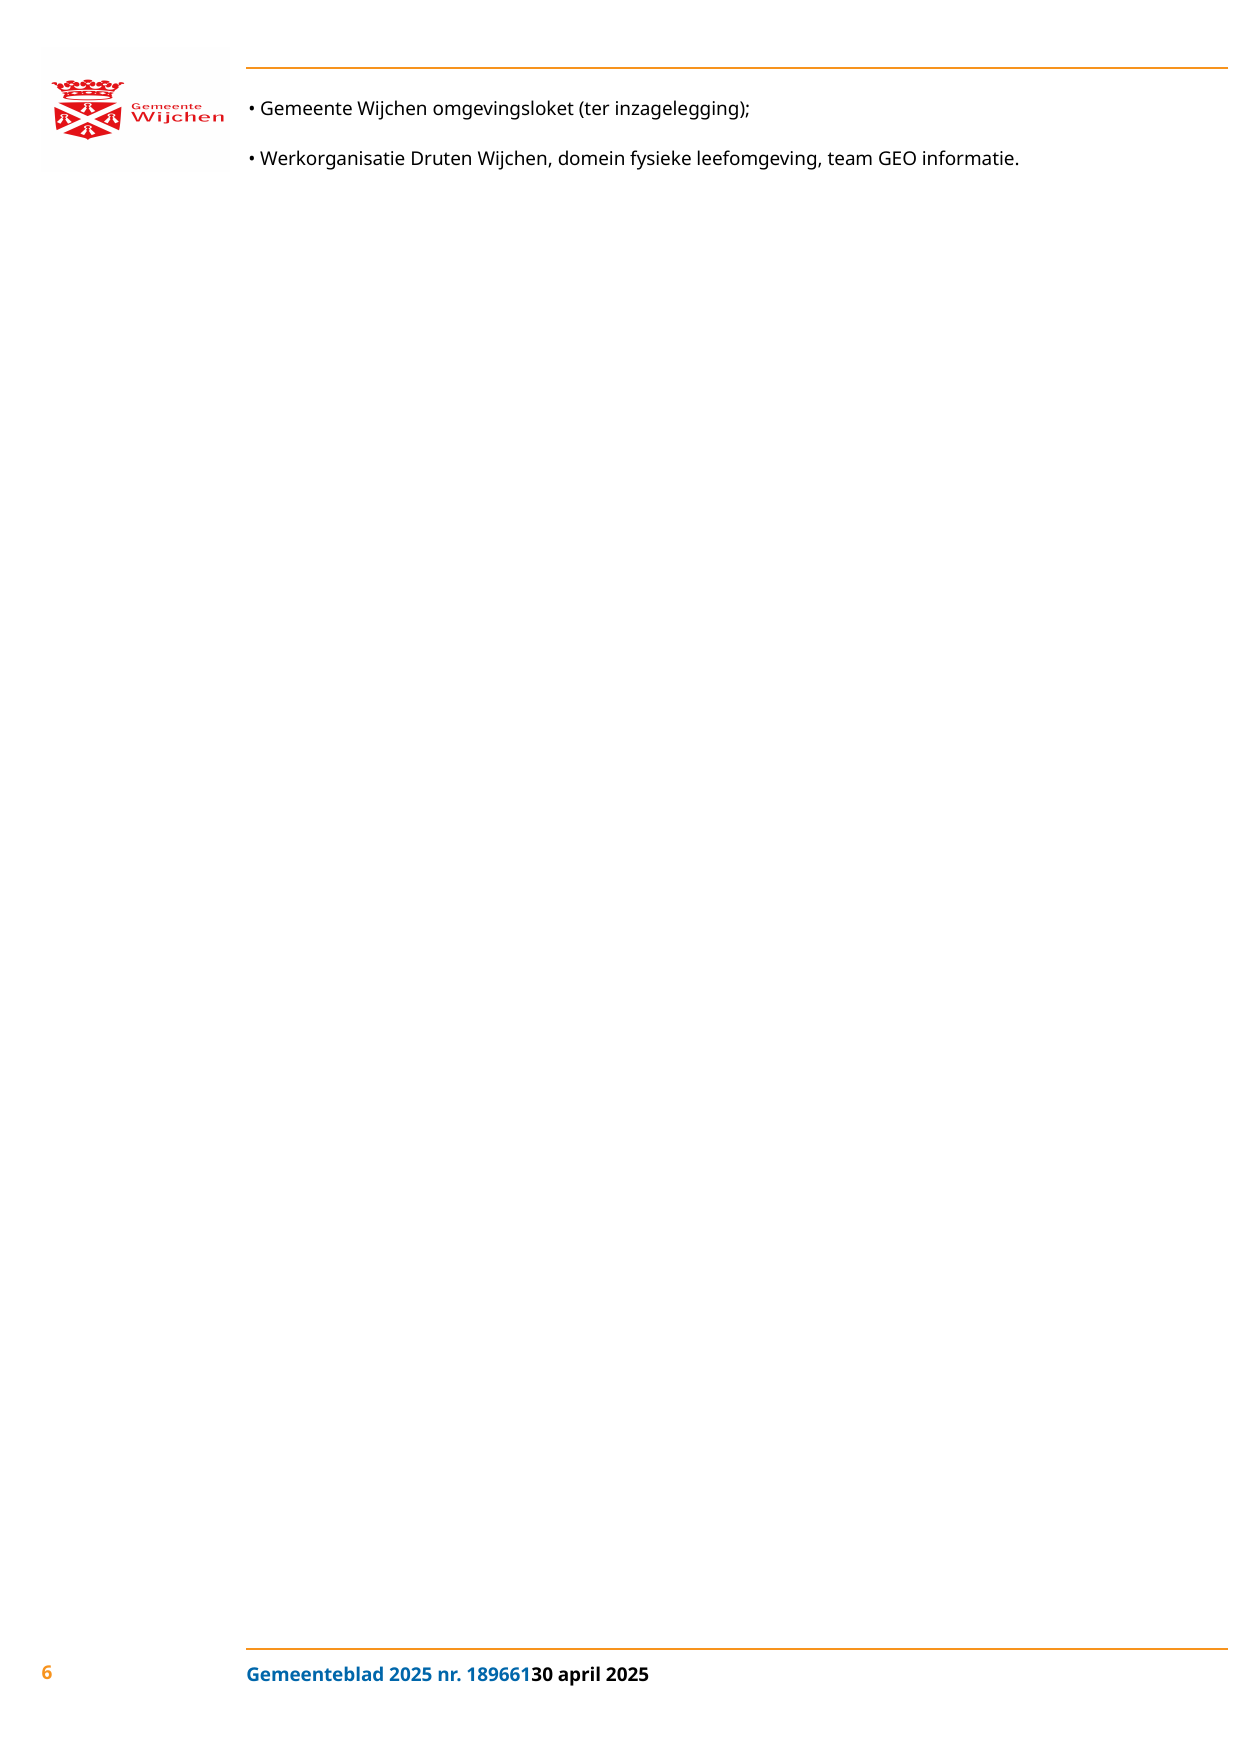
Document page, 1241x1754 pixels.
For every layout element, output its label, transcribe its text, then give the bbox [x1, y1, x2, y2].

text • Werkorganisatie Druten Wijchen, domein fysieke leefomgeving, team GEO informatie. [248, 145, 1152, 171]
text • Gemeente Wijchen omgevingsloket (ter inzagelegging); [248, 95, 1152, 121]
picture [41, 47, 231, 172]
